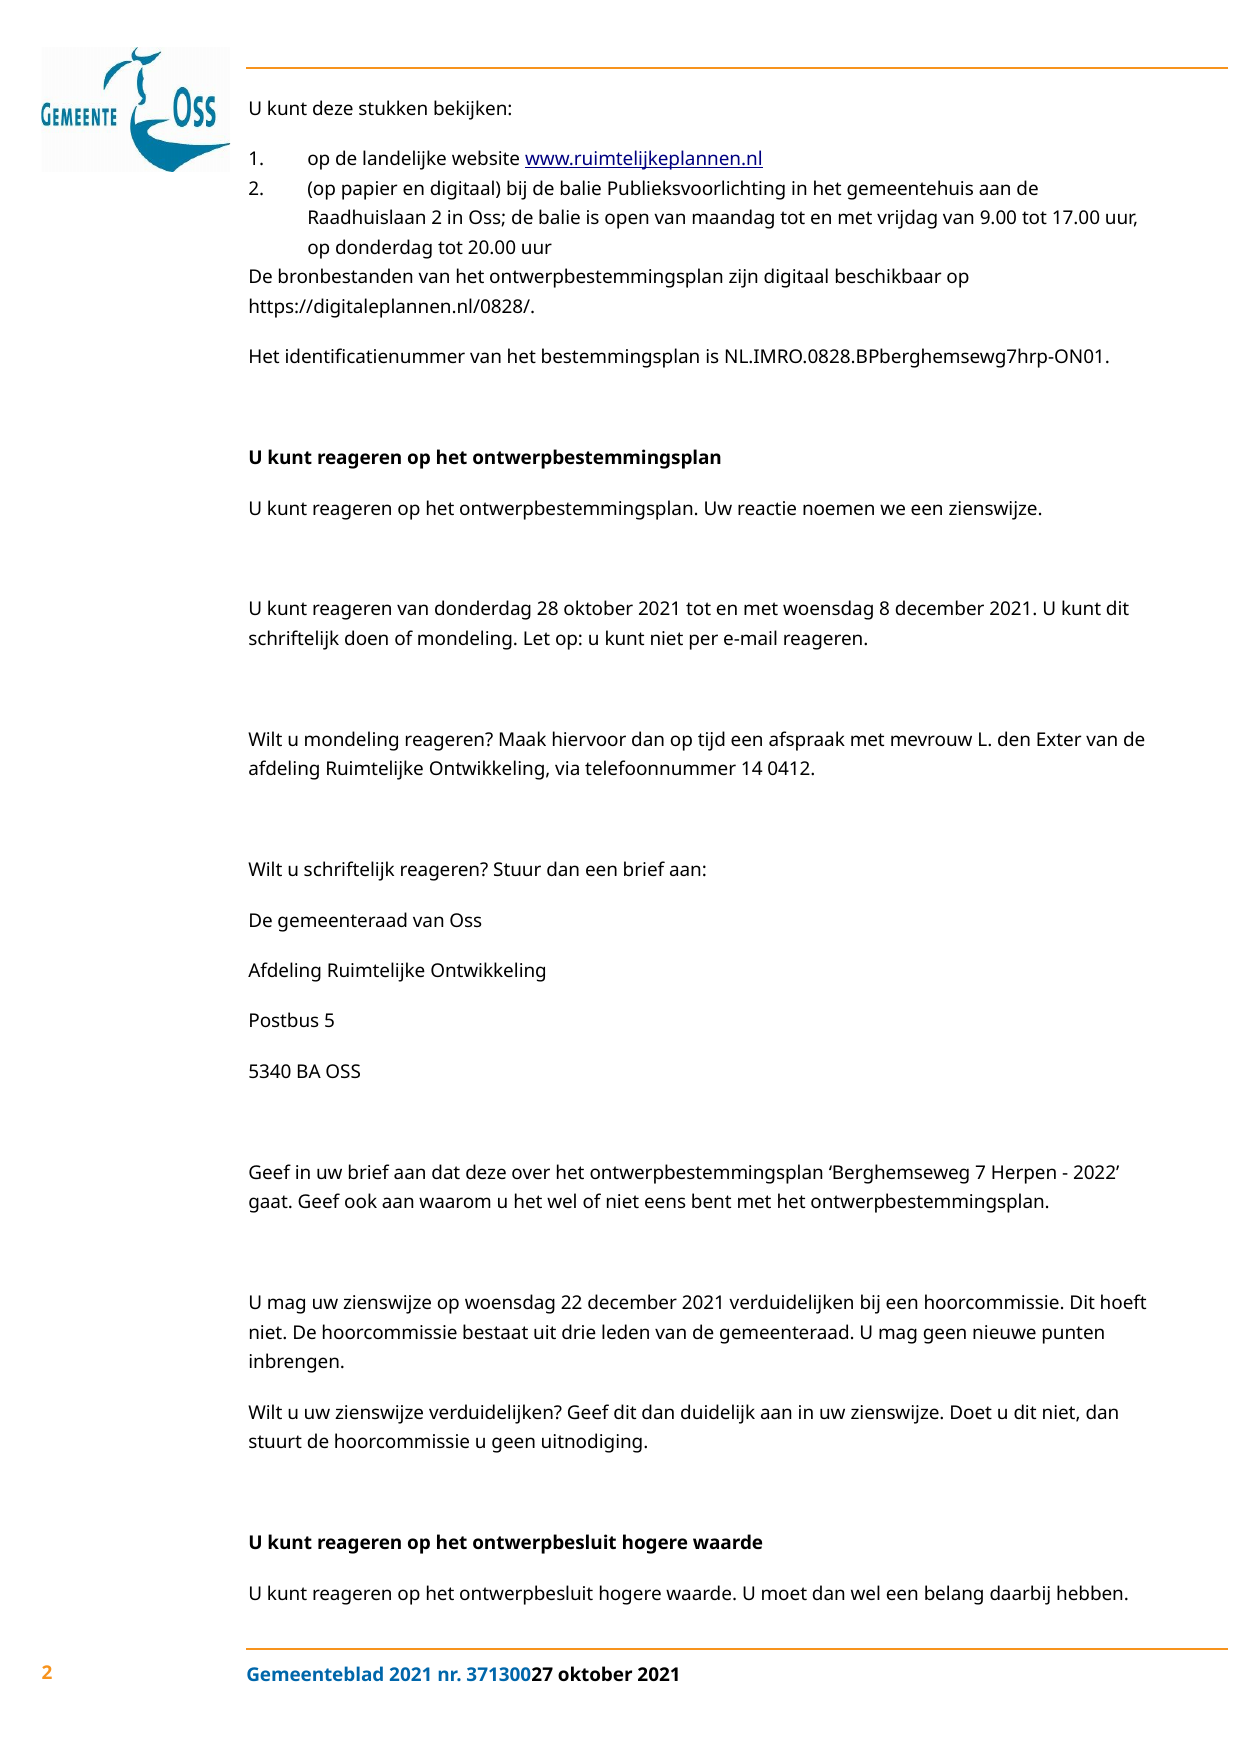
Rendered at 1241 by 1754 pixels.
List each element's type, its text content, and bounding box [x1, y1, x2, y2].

text U kunt deze stukken bekijken: [248, 95, 1152, 121]
text Wilt u uw zienswijze verduidelijken? Geef dit dan duidelijk aan in uw zienswijze. Doet u dit niet, dan stuurt de hoorcommissie u geen uitnodiging. [248, 1399, 1152, 1454]
list op de landelijke website www.ruimtelijkeplannen.nl [248, 145, 1152, 171]
text U kunt reageren van donderdag 28 oktober 2021 tot en met woensdag 8 december 2021. U kunt dit schriftelijk doen of mondeling. Let op: u kunt niet per e-mail reageren. [248, 596, 1152, 651]
text Afdeling Ruimtelijke Ontwikkeling [248, 957, 1152, 983]
text Wilt u schriftelijk reageren? Stuur dan een brief aan: [248, 856, 1152, 882]
picture [41, 47, 231, 172]
text Postbus 5 [248, 1008, 1152, 1033]
text U mag uw zienswijze op woensdag 22 december 2021 verduidelijken bij een hoorcommissie. Dit hoeft niet. De hoorcommissie bestaat uit drie leden van de gemeenteraad. U mag geen nieuwe punten inbrengen. [248, 1289, 1152, 1374]
text U kunt reageren op het ontwerpbestemmingsplan. Uw reactie noemen we een zienswijze. [248, 495, 1152, 521]
text Wilt u mondeling reageren? Maak hiervoor dan op tijd een afspraak met mevrouw L. den Exter van de afdeling Ruimtelijke Ontwikkeling, via telefoonnummer 14 0412. [248, 726, 1152, 781]
text Geef in uw brief aan dat deze over het ontwerpbestemmingsplan ‘Berghemseweg 7 Herpen - 2022’ gaat. Geef ook aan waarom u het wel of niet eens bent met het ontwerpbestemmingsplan. [248, 1159, 1152, 1214]
list (op papier en digitaal) bij de balie Publieksvoorlichting in het gemeentehuis aan de Raadhuislaan 2 in Oss; de balie is open van maandag tot en met vrijdag van 9.00 tot 17.00 uur, op donderdag tot 20.00 uur [248, 175, 1152, 260]
text U kunt reageren op het ontwerpbestemmingsplan [248, 444, 1152, 470]
text Het identificatienummer van het bestemmingsplan is NL.IMRO.0828.BPberghemsewg7hrp-ON01. [248, 343, 1152, 369]
text U kunt reageren op het ontwerpbesluit hogere waarde. U moet dan wel een belang daarbij hebben. [248, 1580, 1152, 1606]
text U kunt reageren op het ontwerpbesluit hogere waarde [248, 1529, 1152, 1555]
text 5340 BA OSS [248, 1058, 1152, 1084]
text De bronbestanden van het ontwerpbestemmingsplan zijn digitaal beschikbaar op https://digitaleplannen.nl/0828/. [248, 263, 1152, 319]
text De gemeenteraad van Oss [248, 907, 1152, 933]
